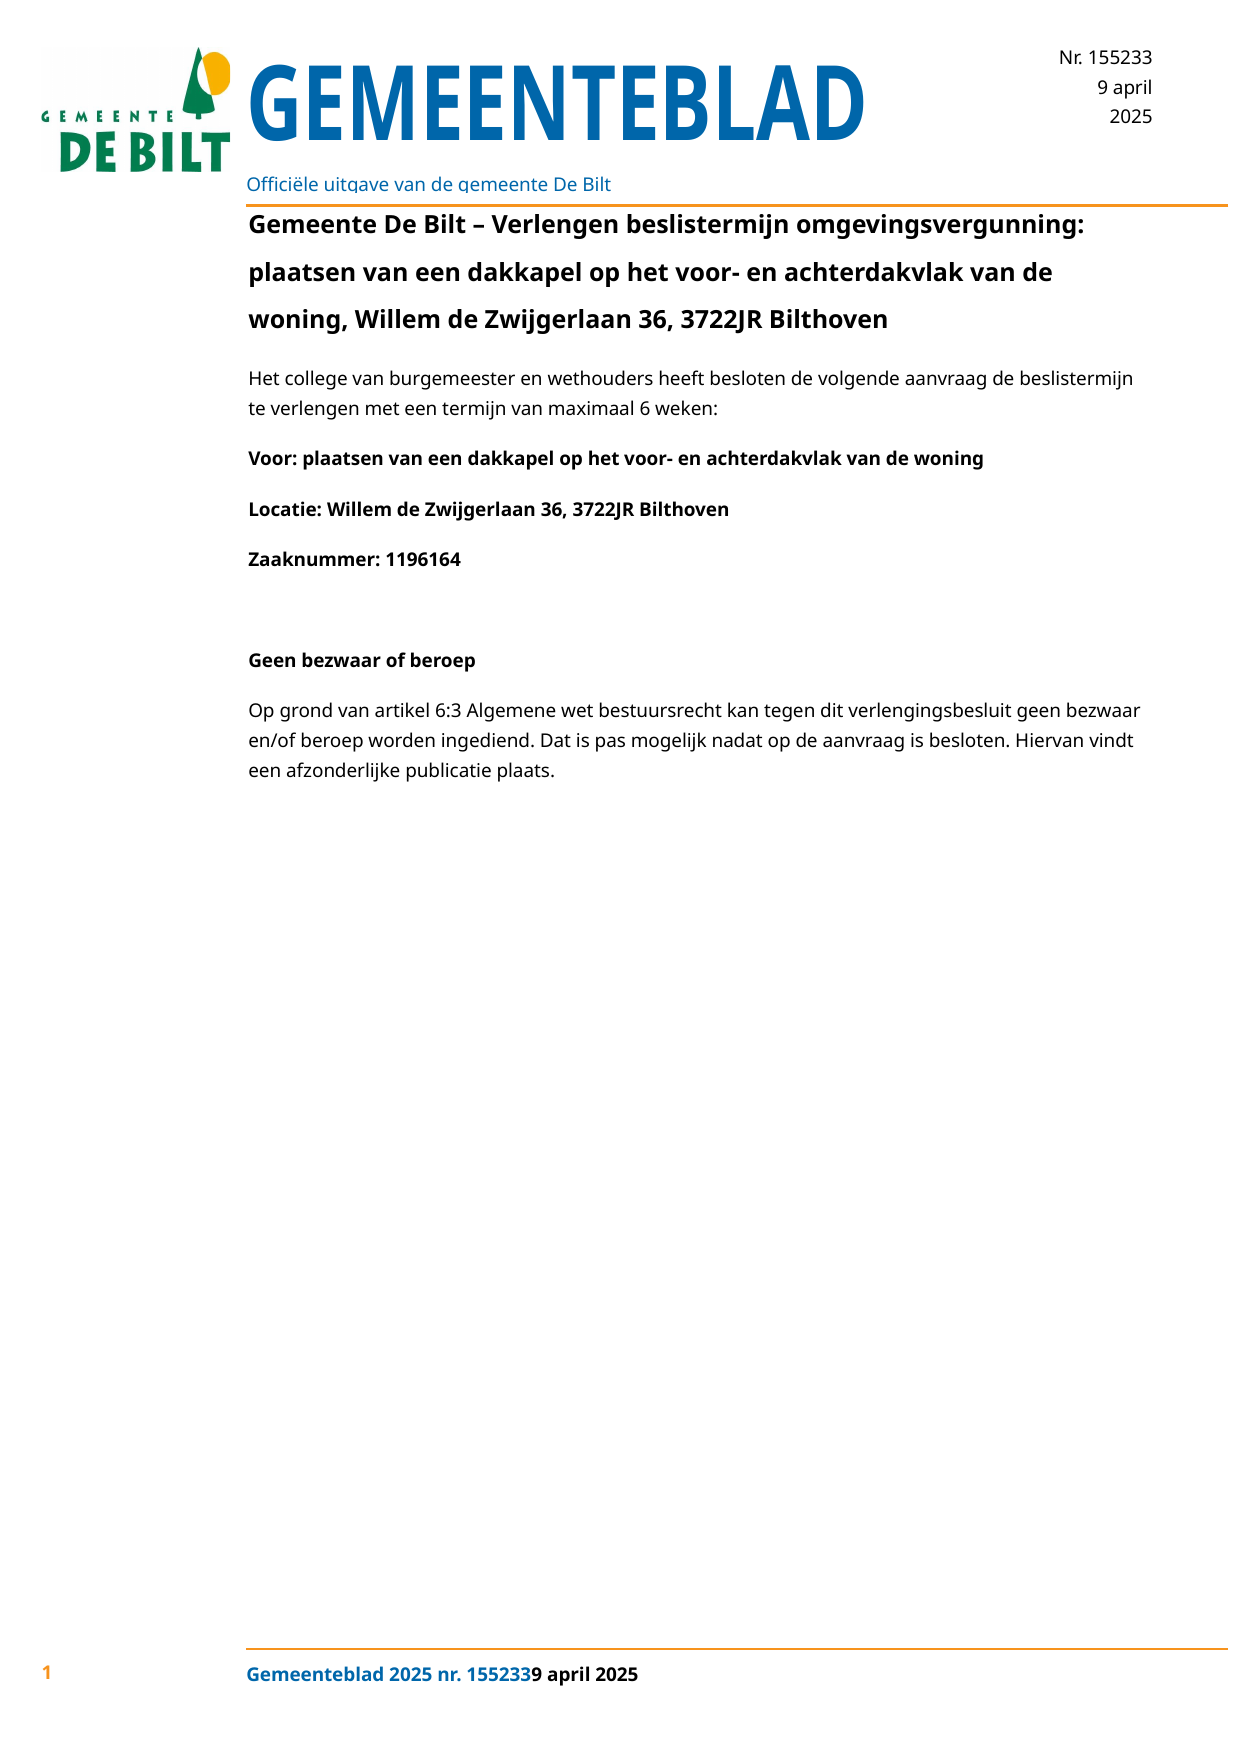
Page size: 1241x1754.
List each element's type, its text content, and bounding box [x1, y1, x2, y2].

text Voor: plaatsen van een dakkapel op het voor- en achterdakvlak van de woning [248, 446, 1152, 471]
text Zaaknummer: 1196164 [248, 546, 1152, 572]
text Gemeente De Bilt – Verlengen beslistermijn omgevingsvergunning: plaatsen van een dakkapel op het voor- en achterdakvlak van de woning, Willem de Zwijgerlaan 36, 3722JR Bilthoven [248, 207, 1152, 336]
picture [41, 47, 231, 172]
text Op grond van artikel 6:3 Algemene wet bestuursrecht kan tegen dit verlengingsbesluit geen bezwaar en/of beroep worden ingediend. Dat is pas mogelijk nadat op de aanvraag is besloten. Hiervan vindt een afzonderlijke publicatie plaats. [248, 698, 1152, 782]
text Locatie: Willem de Zwijgerlaan 36, 3722JR Bilthoven [248, 496, 1152, 522]
text Geen bezwaar of beroep [248, 647, 1152, 673]
text Het college van burgemeester en wethouders heeft besloten de volgende aanvraag de beslistermijn te verlengen met een termijn van maximaal 6 weken: [248, 366, 1152, 421]
